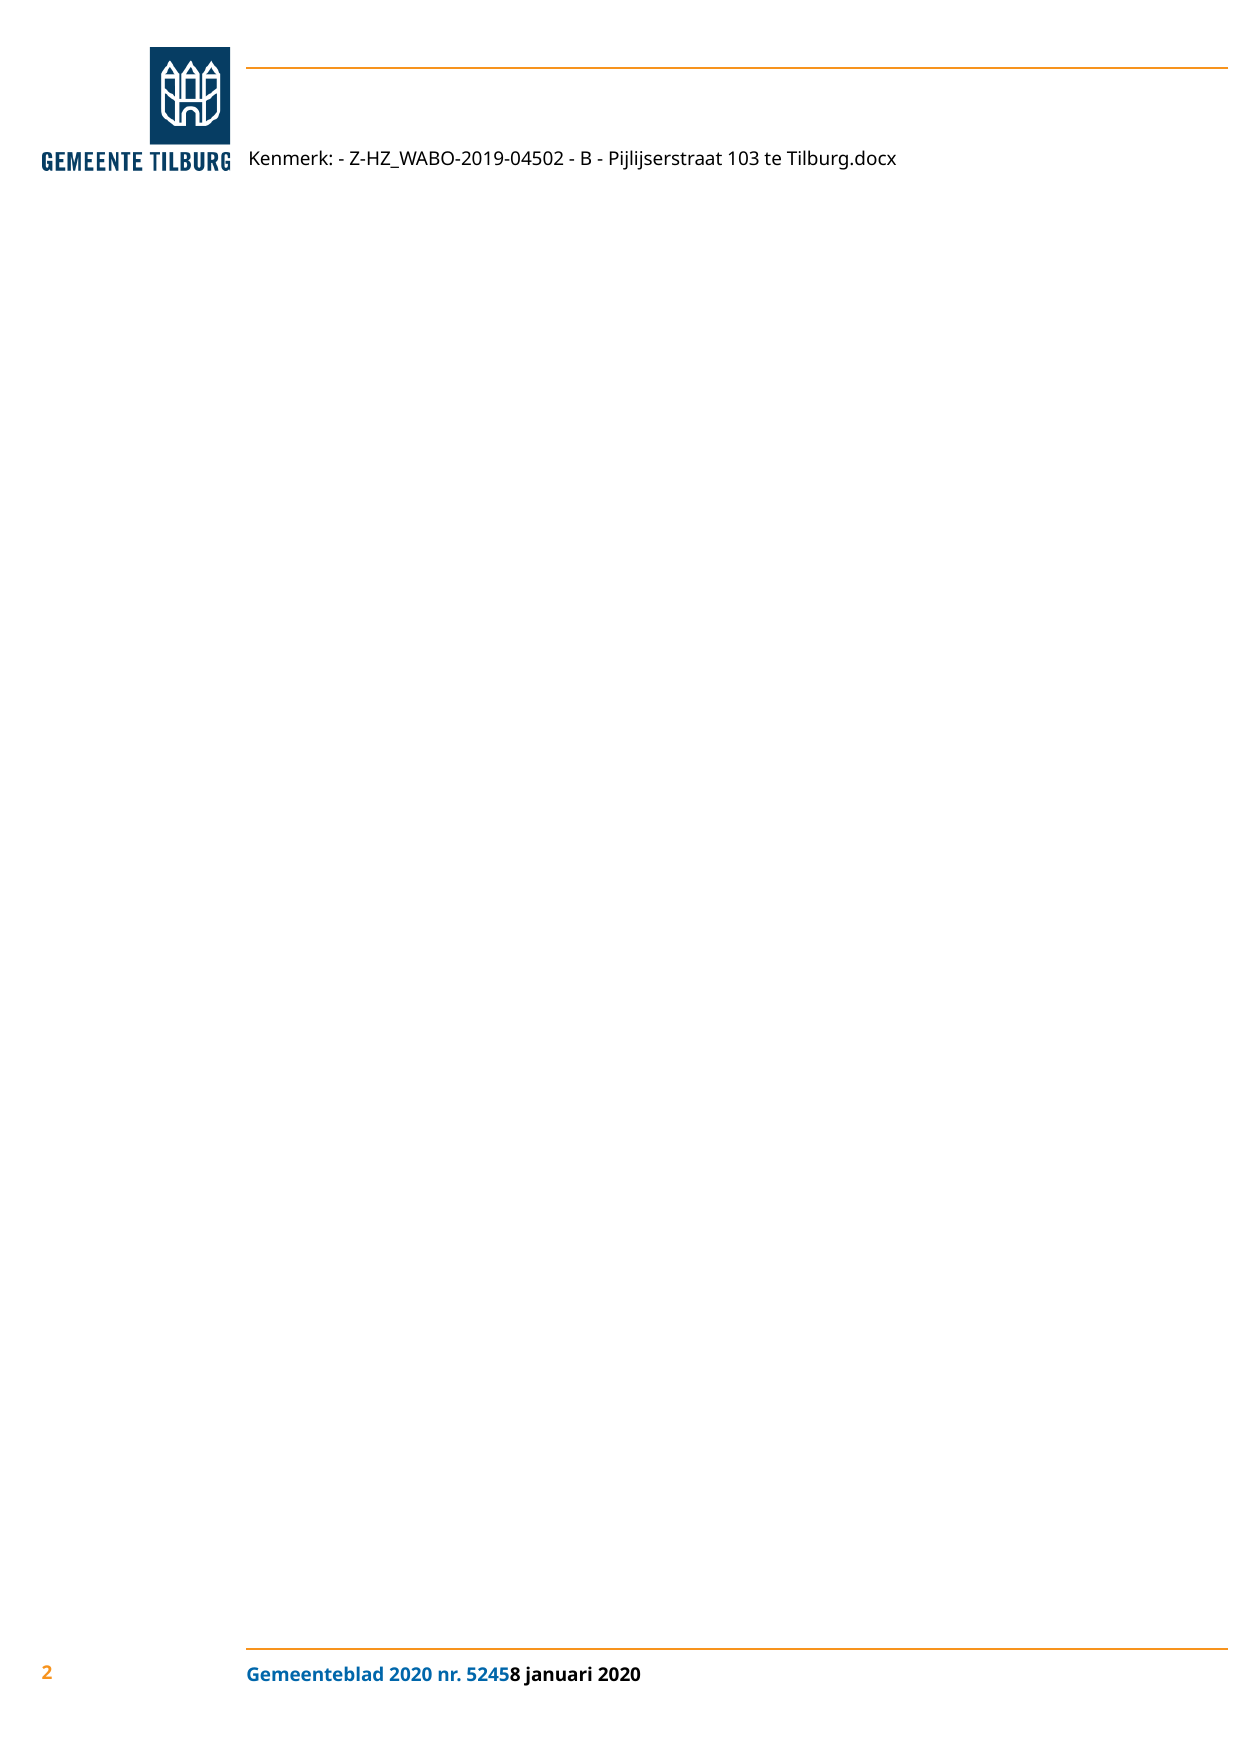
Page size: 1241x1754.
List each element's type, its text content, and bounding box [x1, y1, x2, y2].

text Kenmerk: - Z-HZ_WABO-2019-04502 - B - Pijlijserstraat 103 te Tilburg.docx [248, 145, 1152, 171]
picture [41, 47, 231, 172]
